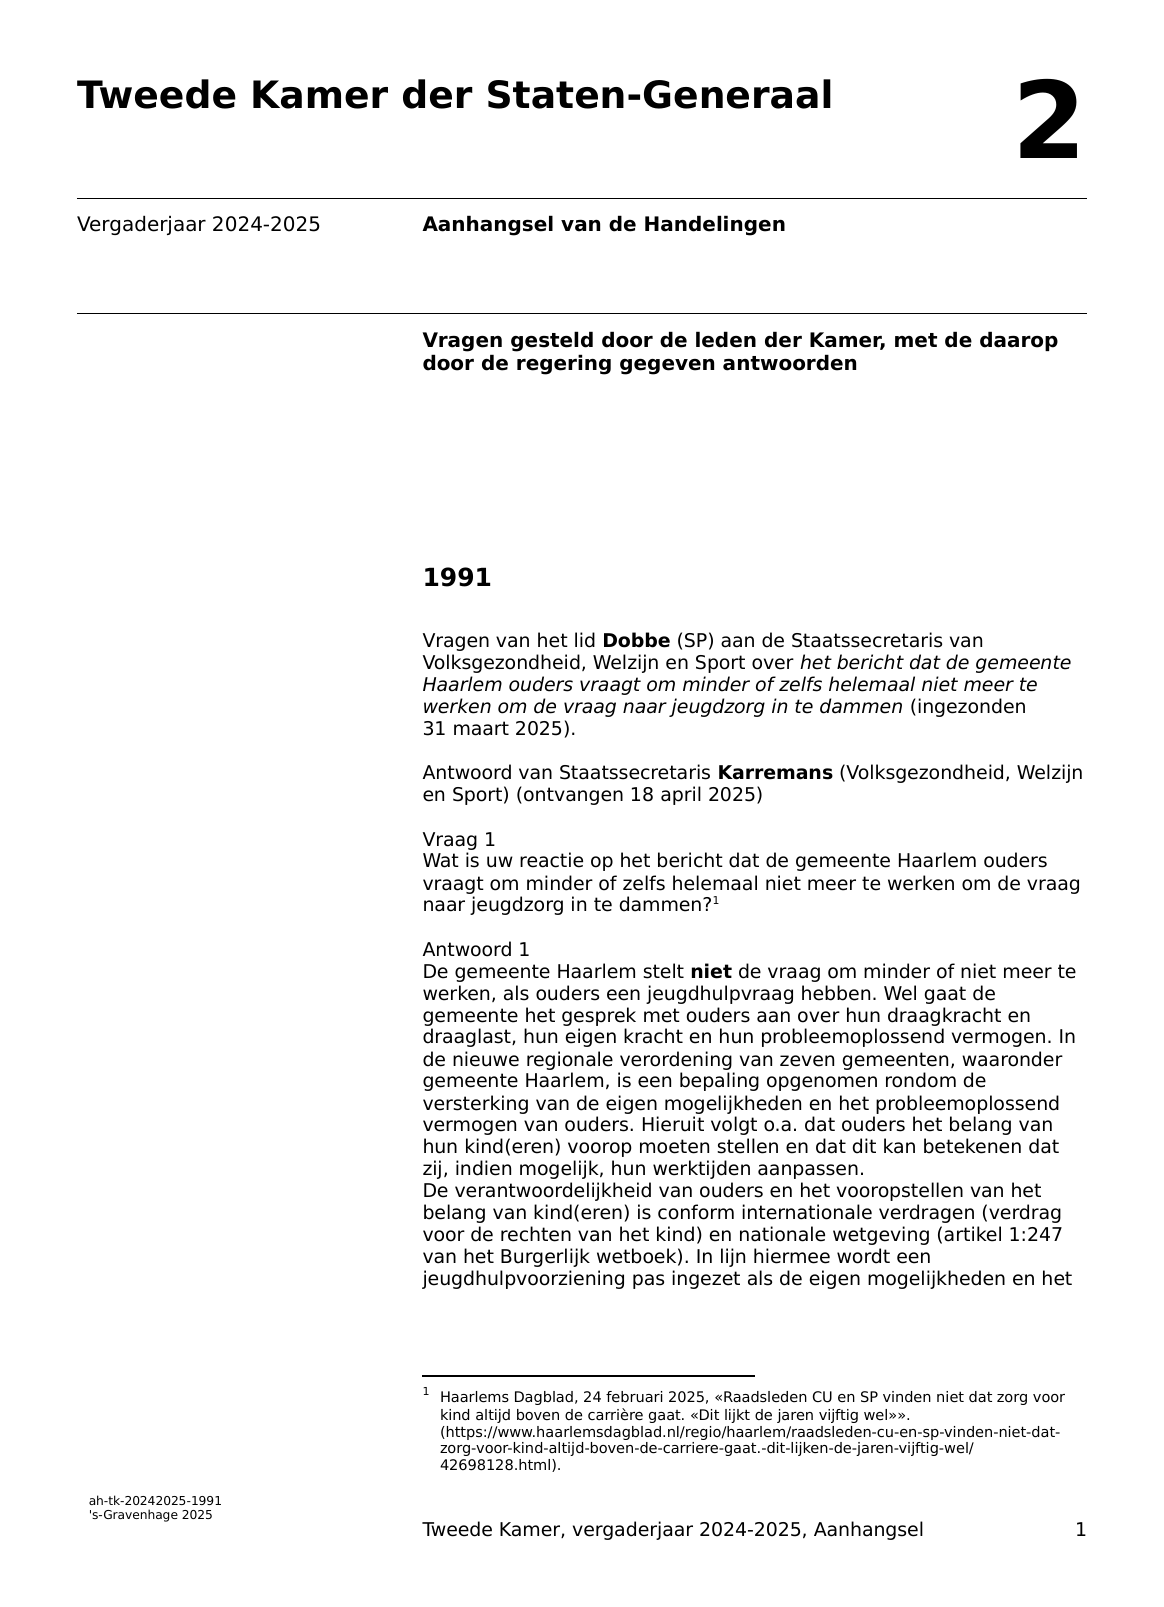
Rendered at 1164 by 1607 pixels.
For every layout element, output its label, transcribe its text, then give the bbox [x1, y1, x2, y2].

text De gemeente Haarlem stelt niet de vraag om minder of niet meer te werken, als ouders een jeugdhulpvraag hebben. Wel gaat de gemeente het gesprek met ouders aan over hun draagkracht en draaglast, hun eigen kracht en hun probleemoplossend vermogen. In de nieuwe regionale verordening van zeven gemeenten, waaronder gemeente Haarlem, is een bepaling opgenomen rondom de versterking van de eigen mogelijkheden en het probleemoplossend vermogen van ouders. Hieruit volgt o.a. dat ouders het belang van hun kind(eren) voorop moeten stellen en dat dit kan betekenen dat zij, indien mogelijk, hun werktijden aanpassen. [422, 961, 1087, 1180]
text Vragen van het lid Dobbe (SP) aan de Staatssecretaris van Volksgezondheid, Welzijn en Sport over het bericht dat de gemeente Haarlem ouders vraagt om minder of zelfs helemaal niet meer te werken om de vraag naar jeugdzorg in te dammen (ingezonden 31 maart 2025). [422, 630, 1087, 740]
table_header Tweede Kamer der Staten-Generaal [77, 59, 886, 198]
text Haarlems Dagblad, 24 februari 2025, «Raadsleden CU en SP vinden niet dat zorg voor kind altijd boven de carrière gaat. «Dit lijkt de jaren vijftig wel»». (https://www.haarlemsdagblad.nl/regio/haarlem/raadsleden-cu-en-sp-vinden-niet-dat-zorg-voor-kind-altijd-boven-de-carriere-gaat.-dit-lijken-de-jaren-vijftig-wel/42698128.html). [422, 1385, 1087, 1474]
text 's-Gravenhage 2025 [88, 1508, 323, 1522]
table_cell Vragen gesteld door de leden der Kamer, met de daarop door de regering gegeven antwoorden [422, 314, 1087, 375]
table_cell Vergaderjaar 2024-2025 [77, 199, 422, 313]
table_header 2 [886, 59, 1087, 198]
text De verantwoordelijkheid van ouders en het vooropstellen van het belang van kind(eren) is conform internationale verdragen (verdrag voor de rechten van het kind) en nationale wetgeving (artikel 1:247 van het Burgerlijk wetboek). In lijn hiermee wordt een jeugdhulpvoorziening pas ingezet als de eigen mogelijkheden en het [422, 1180, 1087, 1290]
text Antwoord 1 [422, 938, 1087, 961]
text Wat is uw reactie op het bericht dat de gemeente Haarlem ouders vraagt om minder of zelfs helemaal niet meer te werken om de vraag naar jeugdzorg in te dammen? [422, 850, 1087, 916]
table_cell Aanhangsel van de Handelingen [422, 199, 1087, 313]
text ah-tk-20242025-1991 [88, 1494, 323, 1508]
text Vraag 1 [422, 828, 1087, 850]
text Antwoord van Staatssecretaris Karremans (Volksgezondheid, Welzijn en Sport) (ontvangen 18 april 2025) [422, 762, 1087, 806]
table_cell [77, 314, 422, 375]
text 1991 [422, 563, 1087, 592]
